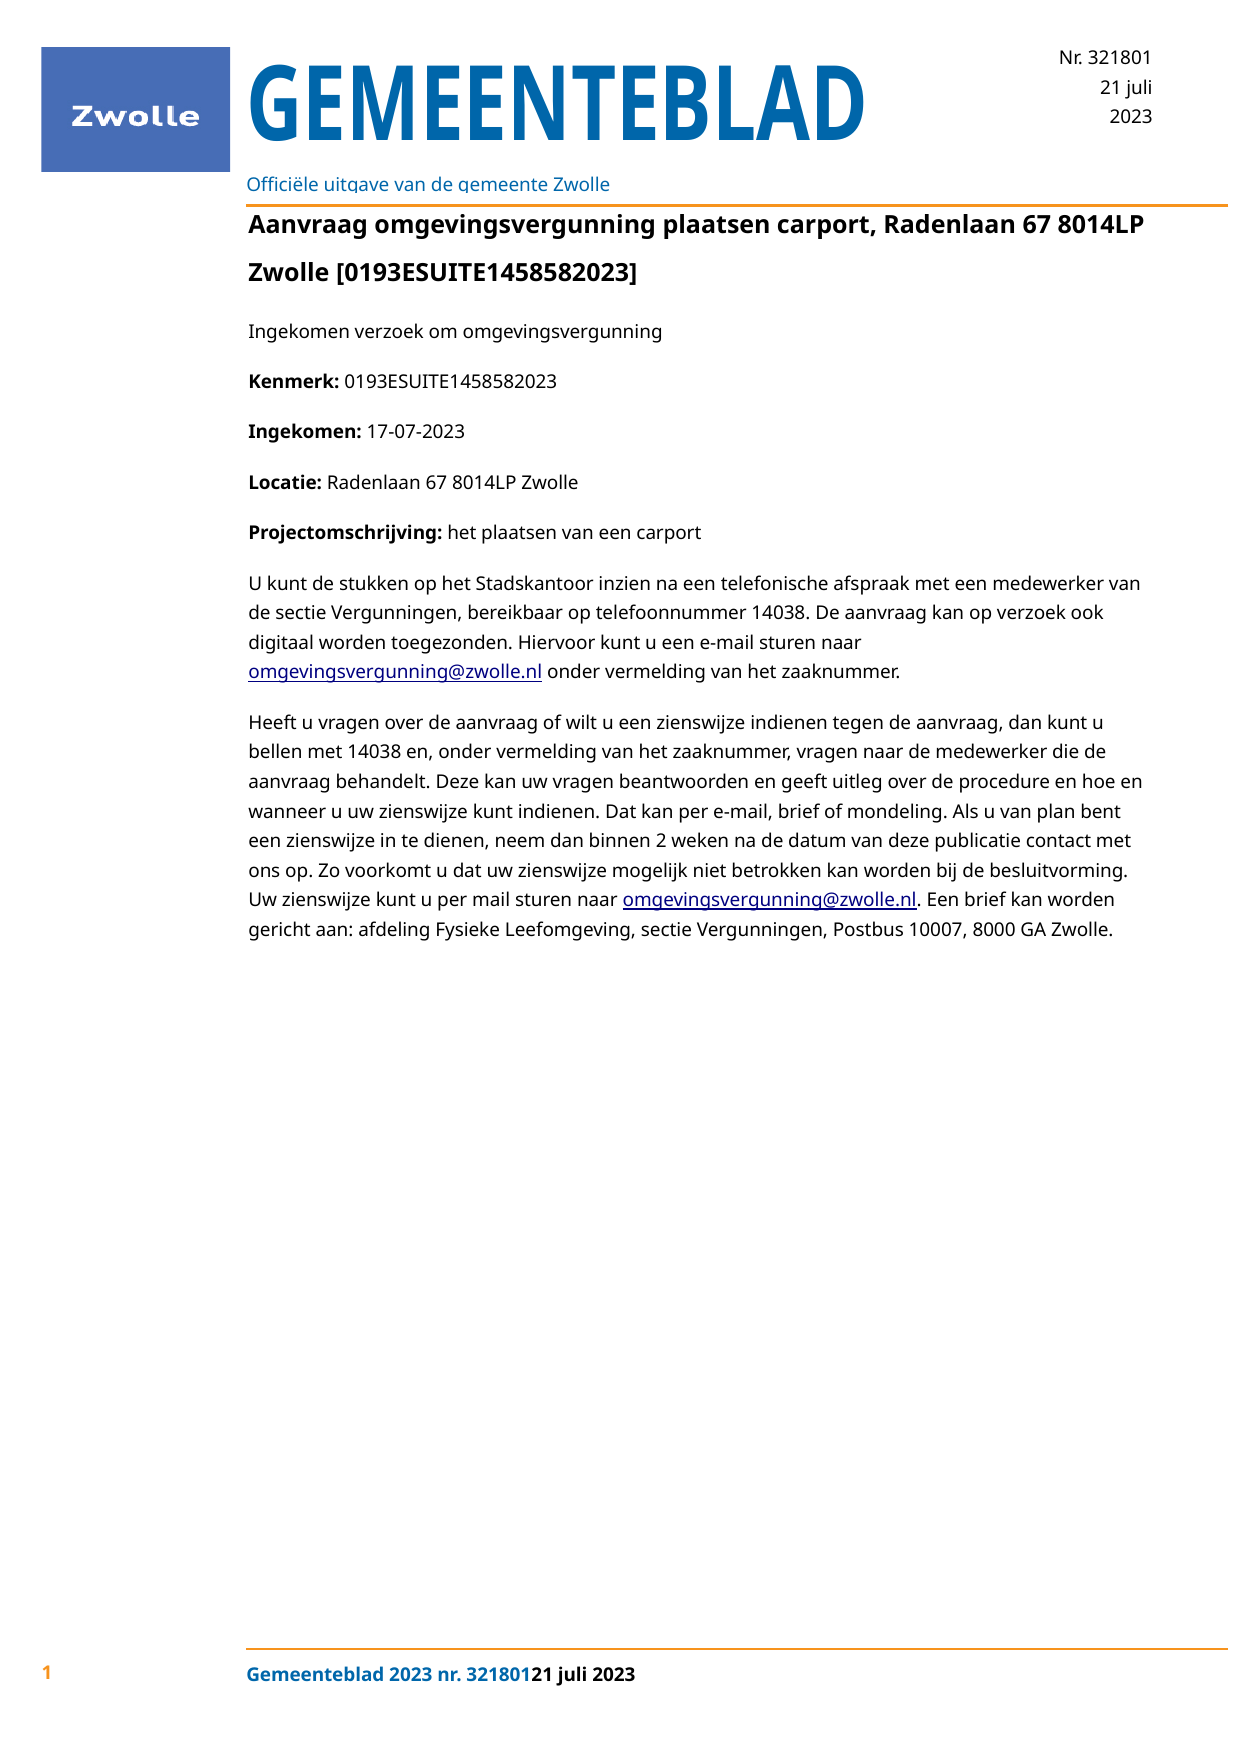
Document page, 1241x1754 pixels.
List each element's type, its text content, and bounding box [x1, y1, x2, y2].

text Aanvraag omgevingsvergunning plaatsen carport, Radenlaan 67 8014LP Zwolle [0193ESUITE1458582023] [248, 207, 1152, 288]
text Kenmerk: 0193ESUITE1458582023 [248, 368, 1152, 394]
text U kunt de stukken op het Stadskantoor inzien na een telefonische afspraak met een medewerker van de sectie Vergunningen, bereikbaar op telefoonnummer 14038. De aanvraag kan op verzoek ook digitaal worden toegezonden. Hiervoor kunt u een e-mail sturen naar omgevingsvergunning@zwolle.nl onder vermelding van het zaaknummer. [248, 570, 1152, 684]
text Projectomschrijving: het plaatsen van een carport [248, 519, 1152, 545]
text Ingekomen verzoek om omgevingsvergunning [248, 318, 1152, 344]
text Heeft u vragen over de aanvraag of wilt u een zienswijze indienen tegen de aanvraag, dan kunt u bellen met 14038 en, onder vermelding van het zaaknummer, vragen naar de medewerker die de aanvraag behandelt. Deze kan uw vragen beantwoorden en geeft uitleg over de procedure en hoe en wanneer u uw zienswijze kunt indienen. Dat kan per e-mail, brief of mondeling. Als u van plan bent een zienswijze in te dienen, neem dan binnen 2 weken na de datum van deze publicatie contact met ons op. Zo voorkomt u dat uw zienswijze mogelijk niet betrokken kan worden bij de besluitvorming. Uw zienswijze kunt u per mail sturen naar omgevingsvergunning@zwolle.nl. Een brief kan worden gericht aan: afdeling Fysieke Leefomgeving, sectie Vergunningen, Postbus 10007, 8000 GA Zwolle. [248, 709, 1152, 942]
picture [41, 47, 231, 172]
text Ingekomen: 17-07-2023 [248, 419, 1152, 444]
text Locatie: Radenlaan 67 8014LP Zwolle [248, 469, 1152, 495]
